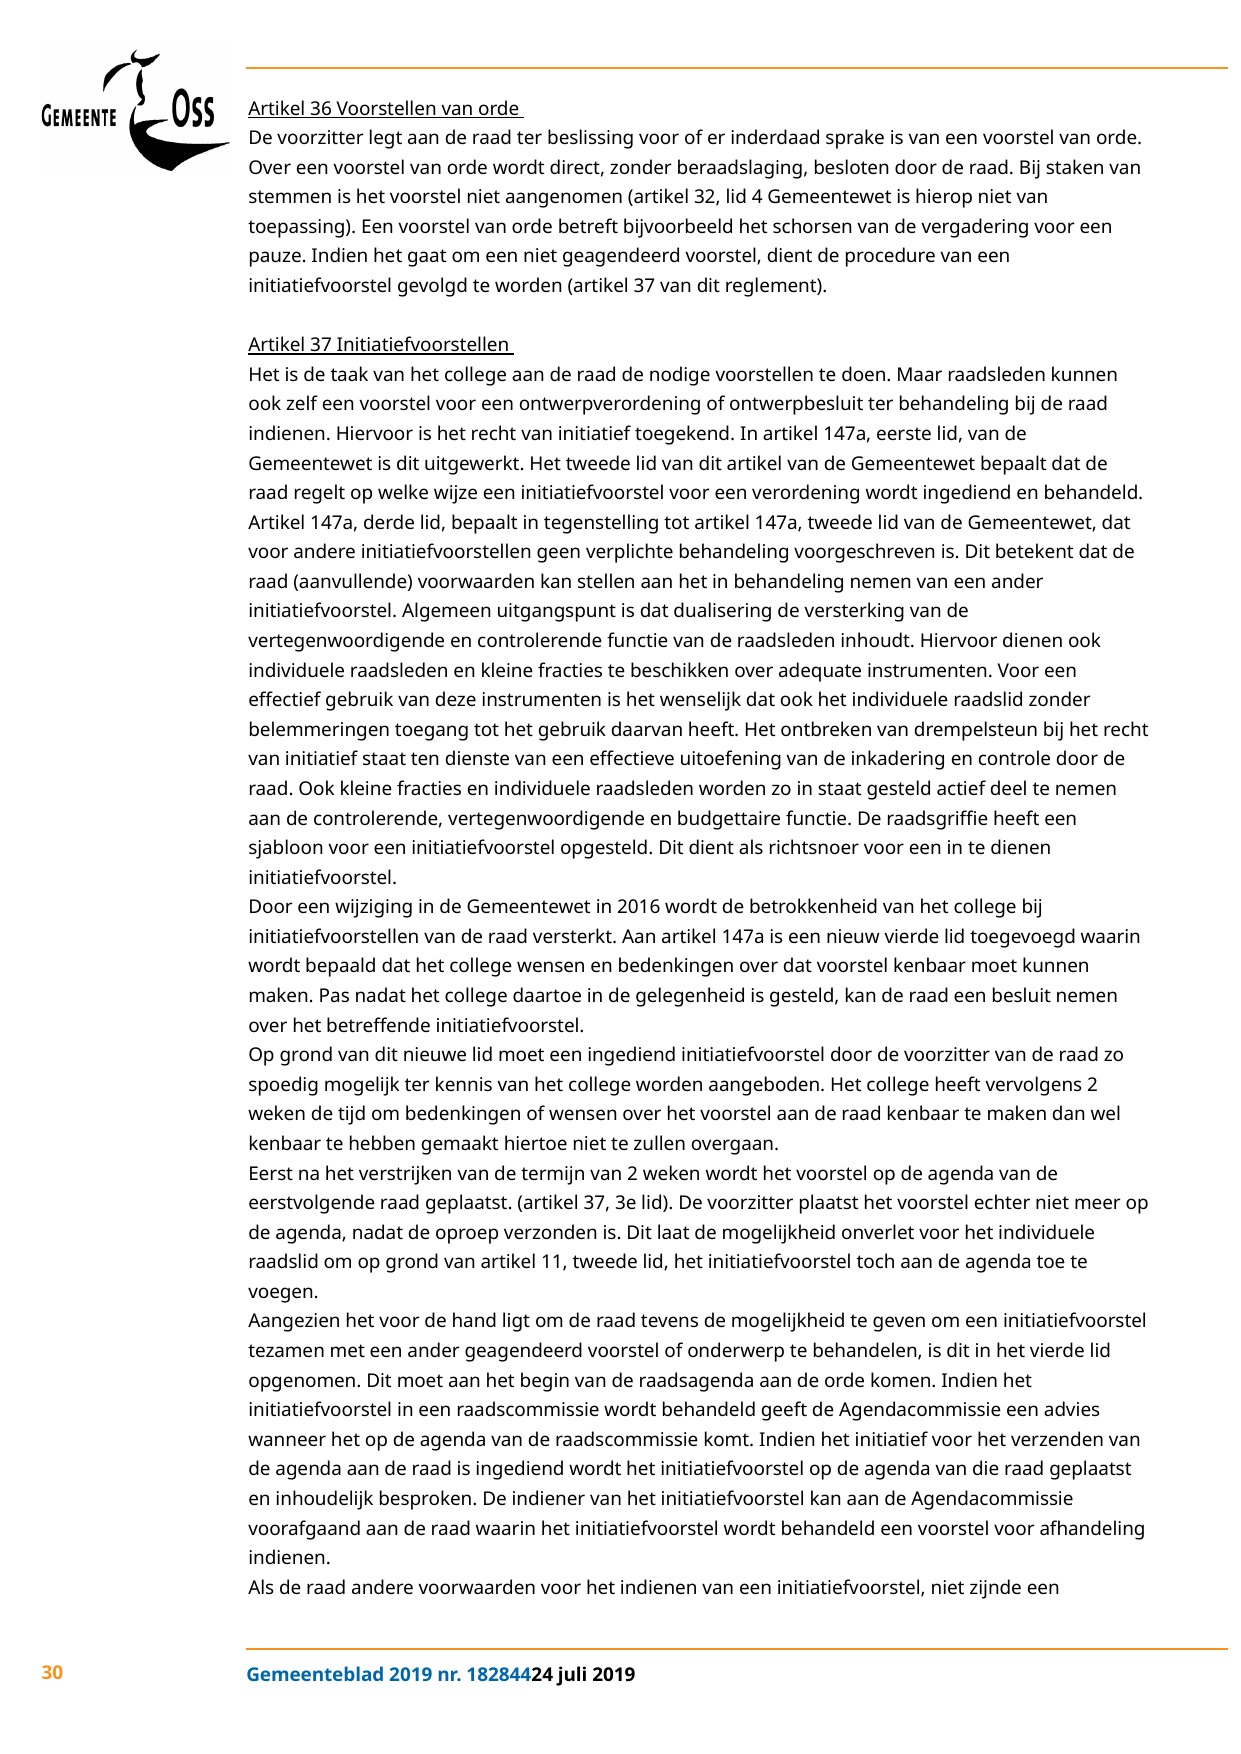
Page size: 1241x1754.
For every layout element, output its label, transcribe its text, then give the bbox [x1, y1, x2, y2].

text Artikel 36 Voorstellen van orde [248, 95, 1152, 121]
text Het is de taak van het college aan de raad de nodige voorstellen te doen. Maar raadsleden kunnen ook zelf een voorstel voor een ontwerpverordening of ontwerpbesluit ter behandeling bij de raad indienen. Hiervoor is het recht van initiatief toegekend. In artikel 147a, eerste lid, van de Gemeentewet is dit uitgewerkt. Het tweede lid van dit artikel van de Gemeentewet bepaalt dat de raad regelt op welke wijze een initiatiefvoorstel voor een verordening wordt ingediend en behandeld. Artikel 147a, derde lid, bepaalt in tegenstelling tot artikel 147a, tweede lid van de Gemeentewet, dat voor andere initiatiefvoorstellen geen verplichte behandeling voorgeschreven is. Dit betekent dat de raad (aanvullende) voorwaarden kan stellen aan het in behandeling nemen van een ander initiatiefvoorstel. Algemeen uitgangspunt is dat dualisering de versterking van de vertegenwoordigende en controlerende functie van de raadsleden inhoudt. Hiervoor dienen ook individuele raadsleden en kleine fracties te beschikken over adequate instrumenten. Voor een effectief gebruik van deze instrumenten is het wenselijk dat ook het individuele raadslid zonder belemmeringen toegang tot het gebruik daarvan heeft. Het ontbreken van drempelsteun bij het recht van initiatief staat ten dienste van een effectieve uitoefening van de inkadering en controle door de raad. Ook kleine fracties en individuele raadsleden worden zo in staat gesteld actief deel te nemen aan de controlerende, vertegenwoordigende en budgettaire functie. De raadsgriffie heeft een sjabloon voor een initiatiefvoorstel opgesteld. Dit dient als richtsnoer voor een in te dienen initiatiefvoorstel. [248, 361, 1152, 890]
text De voorzitter legt aan de raad ter beslissing voor of er inderdaad sprake is van een voorstel van orde. Over een voorstel van orde wordt direct, zonder beraadslaging, besloten door de raad. Bij staken van stemmen is het voorstel niet aangenomen (artikel 32, lid 4 Gemeentewet is hierop niet van toepassing). Een voorstel van orde betreft bijvoorbeeld het schorsen van de vergadering voor een pauze. Indien het gaat om een niet geagendeerd voorstel, dient de procedure van een initiatiefvoorstel gevolgd te worden (artikel 37 van dit reglement). [248, 124, 1152, 298]
text Op grond van dit nieuwe lid moet een ingediend initiatiefvoorstel door de voorzitter van de raad zo spoedig mogelijk ter kennis van het college worden aangeboden. Het college heeft vervolgens 2 weken de tijd om bedenkingen of wensen over het voorstel aan de raad kenbaar te maken dan wel kenbaar te hebben gemaakt hiertoe niet te zullen overgaan. [248, 1041, 1152, 1156]
text Als de raad andere voorwaarden voor het indienen van een initiatiefvoorstel, niet zijnde een [248, 1574, 1152, 1600]
text Eerst na het verstrijken van de termijn van 2 weken wordt het voorstel op de agenda van de eerstvolgende raad geplaatst. (artikel 37, 3e lid). De voorzitter plaatst het voorstel echter niet meer op de agenda, nadat de oproep verzonden is. Dit laat de mogelijkheid onverlet voor het individuele raadslid om op grond van artikel 11, tweede lid, het initiatiefvoorstel toch aan de agenda toe te voegen. [248, 1160, 1152, 1304]
text Aangezien het voor de hand ligt om de raad tevens de mogelijkheid te geven om een initiatiefvoorstel tezamen met een ander geagendeerd voorstel of onderwerp te behandelen, is dit in het vierde lid opgenomen. Dit moet aan het begin van de raadsagenda aan de orde komen. Indien het initiatiefvoorstel in een raadscommissie wordt behandeld geeft de Agendacommissie een advies wanneer het op de agenda van de raadscommissie komt. Indien het initiatief voor het verzenden van de agenda aan de raad is ingediend wordt het initiatiefvoorstel op de agenda van die raad geplaatst en inhoudelijk besproken. De indiener van het initiatiefvoorstel kan aan de Agendacommissie voorafgaand aan de raad waarin het initiatiefvoorstel wordt behandeld een voorstel voor afhandeling indienen. [248, 1308, 1152, 1570]
picture [41, 47, 231, 172]
text Door een wijziging in de Gemeentewet in 2016 wordt de betrokkenheid van het college bij initiatiefvoorstellen van de raad versterkt. Aan artikel 147a is een nieuw vierde lid toegevoegd waarin wordt bepaald dat het college wensen en bedenkingen over dat voorstel kenbaar moet kunnen maken. Pas nadat het college daartoe in de gelegenheid is gesteld, kan de raad een besluit nemen over het betreffende initiatiefvoorstel. [248, 893, 1152, 1038]
text Artikel 37 Initiatiefvoorstellen [248, 331, 1152, 357]
